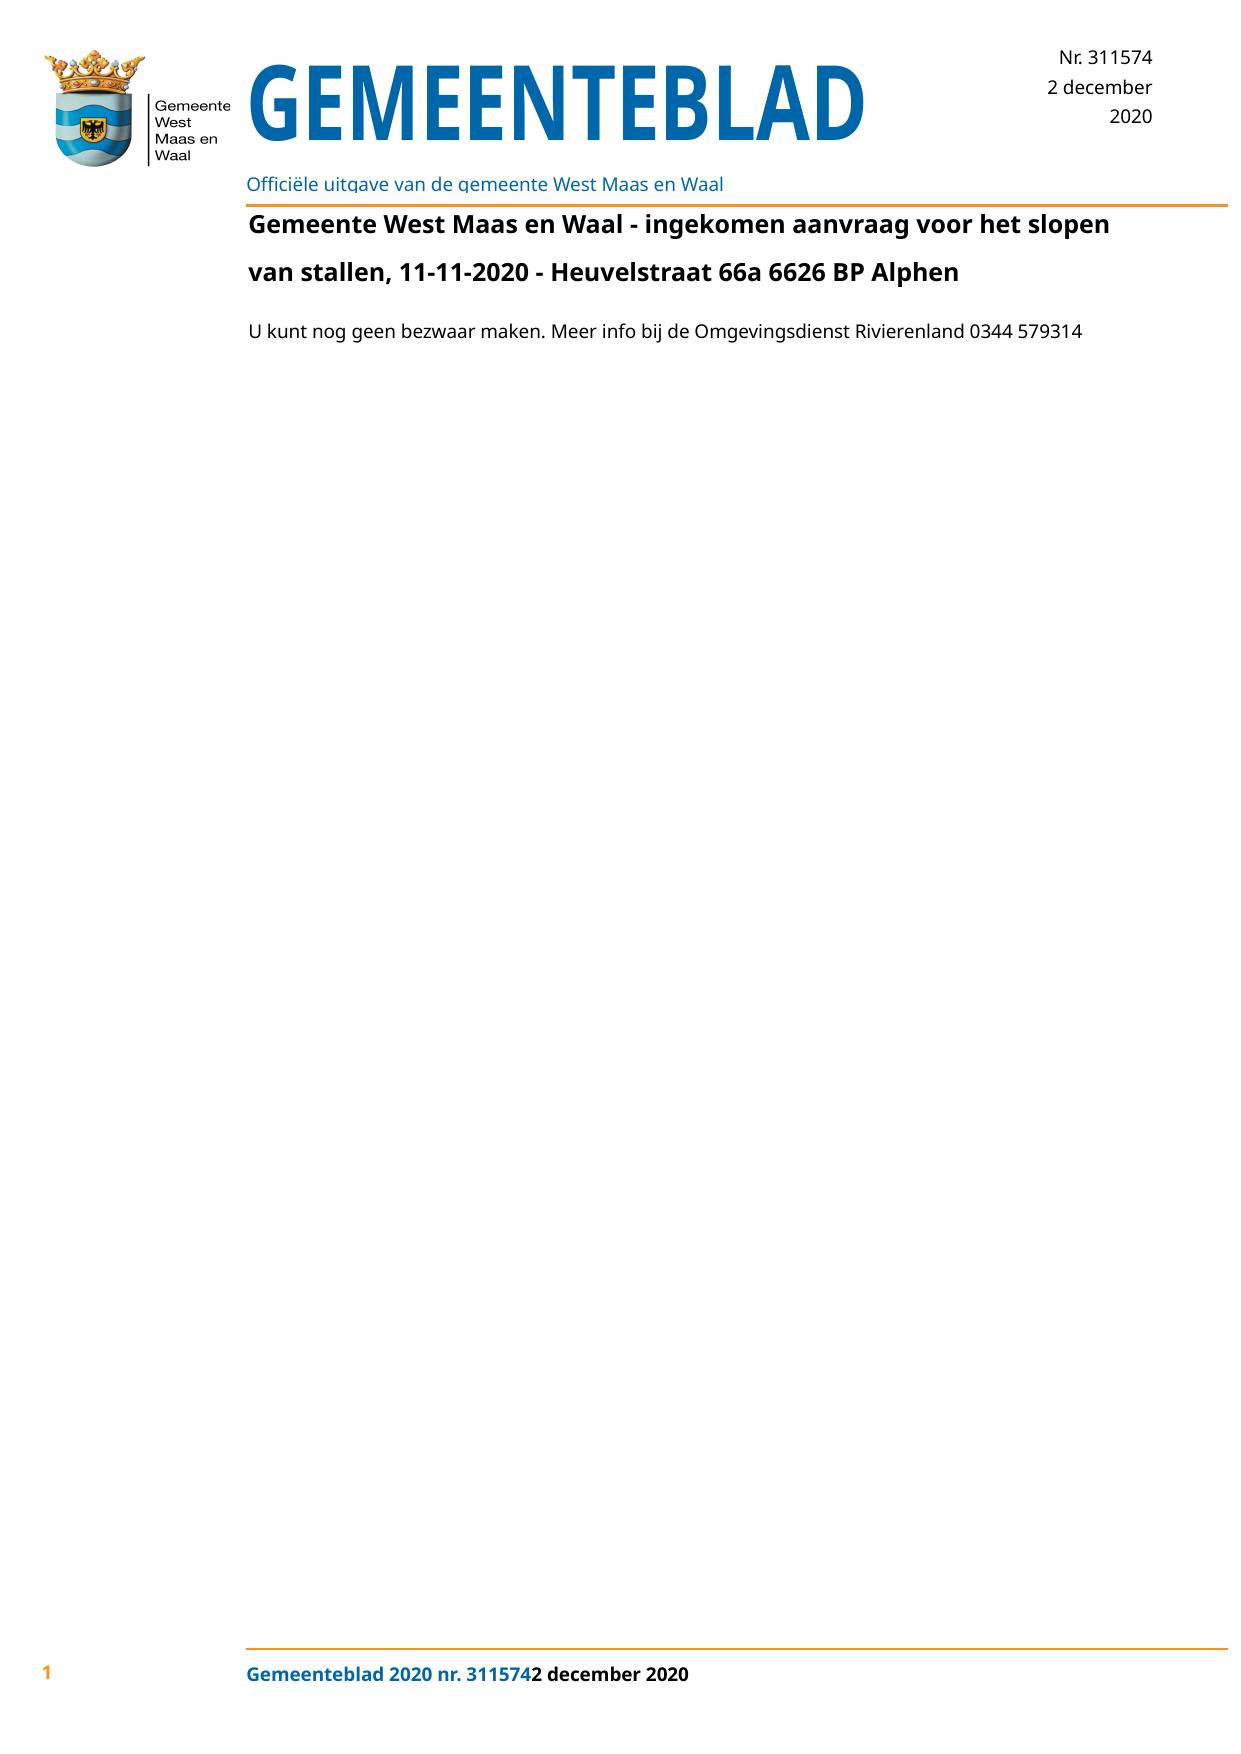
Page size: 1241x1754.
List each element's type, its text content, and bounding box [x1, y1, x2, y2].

text Gemeente West Maas en Waal - ingekomen aanvraag voor het slopen van stallen, 11-11-2020 - Heuvelstraat 66a 6626 BP Alphen [248, 207, 1152, 288]
picture [41, 47, 231, 172]
text U kunt nog geen bezwaar maken. Meer info bij de Omgevingsdienst Rivierenland 0344 579314 [248, 318, 1152, 344]
